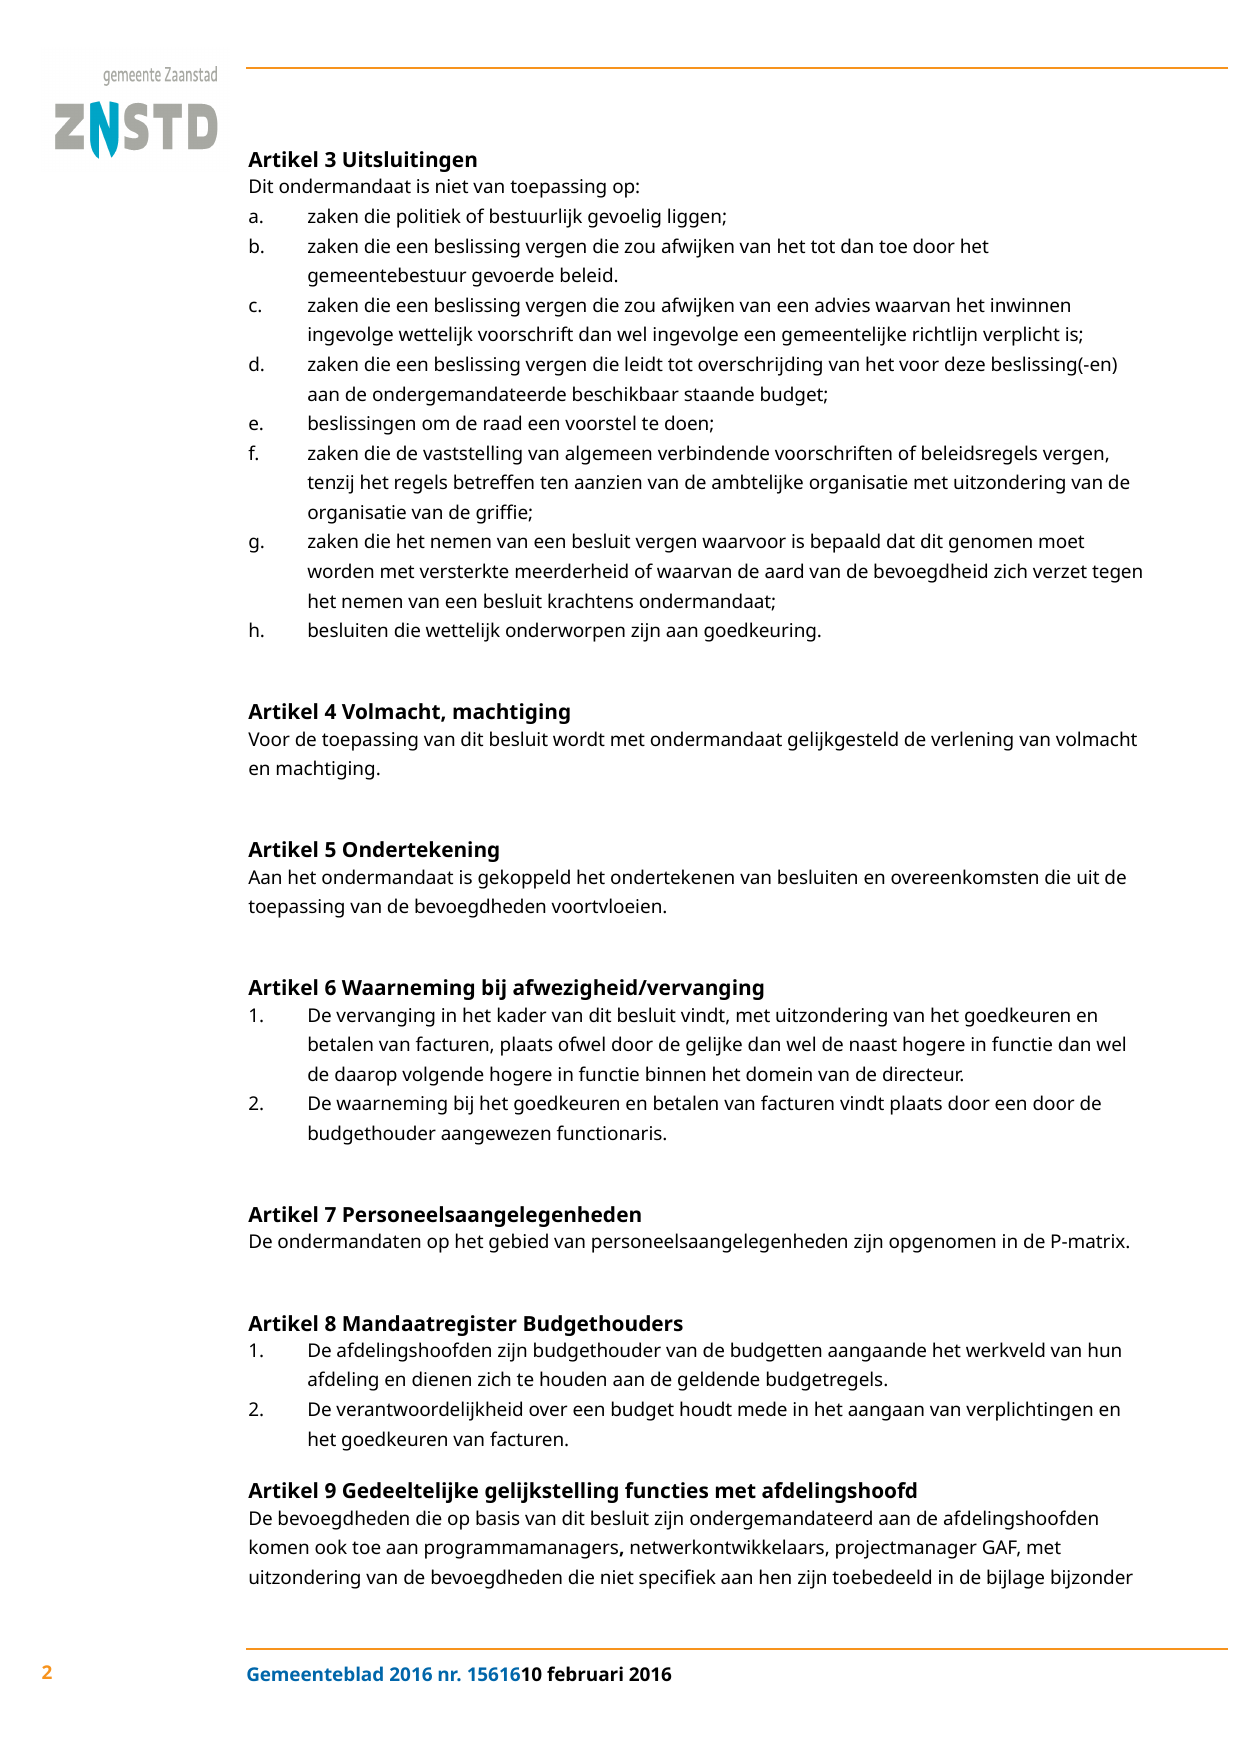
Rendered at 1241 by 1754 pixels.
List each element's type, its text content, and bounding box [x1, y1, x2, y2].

text Artikel 7 Personeelsaangelegenheden [248, 1200, 1152, 1229]
text Artikel 6 Waarneming bij afwezigheid/vervanging [248, 973, 1152, 1002]
list zaken die het nemen van een besluit vergen waarvoor is bepaald dat dit genomen moet worden met versterkte meerderheid of waarvan de aard van de bevoegdheid zich verzet tegen het nemen van een besluit krachtens ondermandaat; [248, 529, 1152, 613]
text Voor de toepassing van dit besluit wordt met ondermandaat gelijkgesteld de verlening van volmacht en machtiging. [248, 726, 1152, 781]
text Artikel 8 Mandaatregister Budgethouders [248, 1309, 1152, 1337]
text Artikel 9 Gedeeltelijke gelijkstelling functies met afdelingshoofd [248, 1476, 1152, 1505]
text Aan het ondermandaat is gekoppeld het ondertekenen van besluiten en overeenkomsten die uit de toepassing van de bevoegdheden voortvloeien. [248, 864, 1152, 919]
picture [41, 47, 231, 172]
text Dit ondermandaat is niet van toepassing op: [248, 174, 1152, 199]
list zaken die politiek of bestuurlijk gevoelig liggen; [248, 203, 1152, 229]
list De waarneming bij het goedkeuren en betalen van facturen vindt plaats door een door de budgethouder aangewezen functionaris. [248, 1091, 1152, 1146]
list besluiten die wettelijk onderworpen zijn aan goedkeuring. [248, 617, 1152, 643]
list beslissingen om de raad een voorstel te doen; [248, 410, 1152, 436]
text Artikel 5 Ondertekening [248, 835, 1152, 864]
list De verantwoordelijkheid over een budget houdt mede in het aangaan van verplichtingen en het goedkeuren van facturen. [248, 1396, 1152, 1452]
list zaken die een beslissing vergen die leidt tot overschrijding van het voor deze beslissing(-en) aan de ondergemandateerde beschikbaar staande budget; [248, 351, 1152, 406]
text Artikel 4 Volmacht, machtiging [248, 697, 1152, 726]
text De ondermandaten op het gebied van personeelsaangelegenheden zijn opgenomen in de P-matrix. [248, 1229, 1152, 1254]
list De afdelingshoofden zijn budgethouder van de budgetten aangaande het werkveld van hun afdeling en dienen zich te houden aan de geldende budgetregels. [248, 1337, 1152, 1392]
text Artikel 3 Uitsluitingen [248, 145, 1152, 174]
list zaken die de vaststelling van algemeen verbindende voorschriften of beleidsregels vergen, tenzij het regels betreffen ten aanzien van de ambtelijke organisatie met uitzondering van de organisatie van de griffie; [248, 440, 1152, 525]
list zaken die een beslissing vergen die zou afwijken van een advies waarvan het inwinnen ingevolge wettelijk voorschrift dan wel ingevolge een gemeentelijke richtlijn verplicht is; [248, 292, 1152, 347]
list zaken die een beslissing vergen die zou afwijken van het tot dan toe door het gemeentebestuur gevoerde beleid. [248, 233, 1152, 288]
list De vervanging in het kader van dit besluit vindt, met uitzondering van het goedkeuren en betalen van facturen, plaats ofwel door de gelijke dan wel de naast hogere in functie dan wel de daarop volgende hogere in functie binnen het domein van de directeur. [248, 1002, 1152, 1087]
text De bevoegdheden die op basis van dit besluit zijn ondergemandateerd aan de afdelingshoofden komen ook toe aan programmamanagers, netwerkontwikkelaars, projectmanager GAF, met uitzondering van de bevoegdheden die niet specifiek aan hen zijn toebedeeld in de bijlage bijzonder [248, 1505, 1152, 1589]
